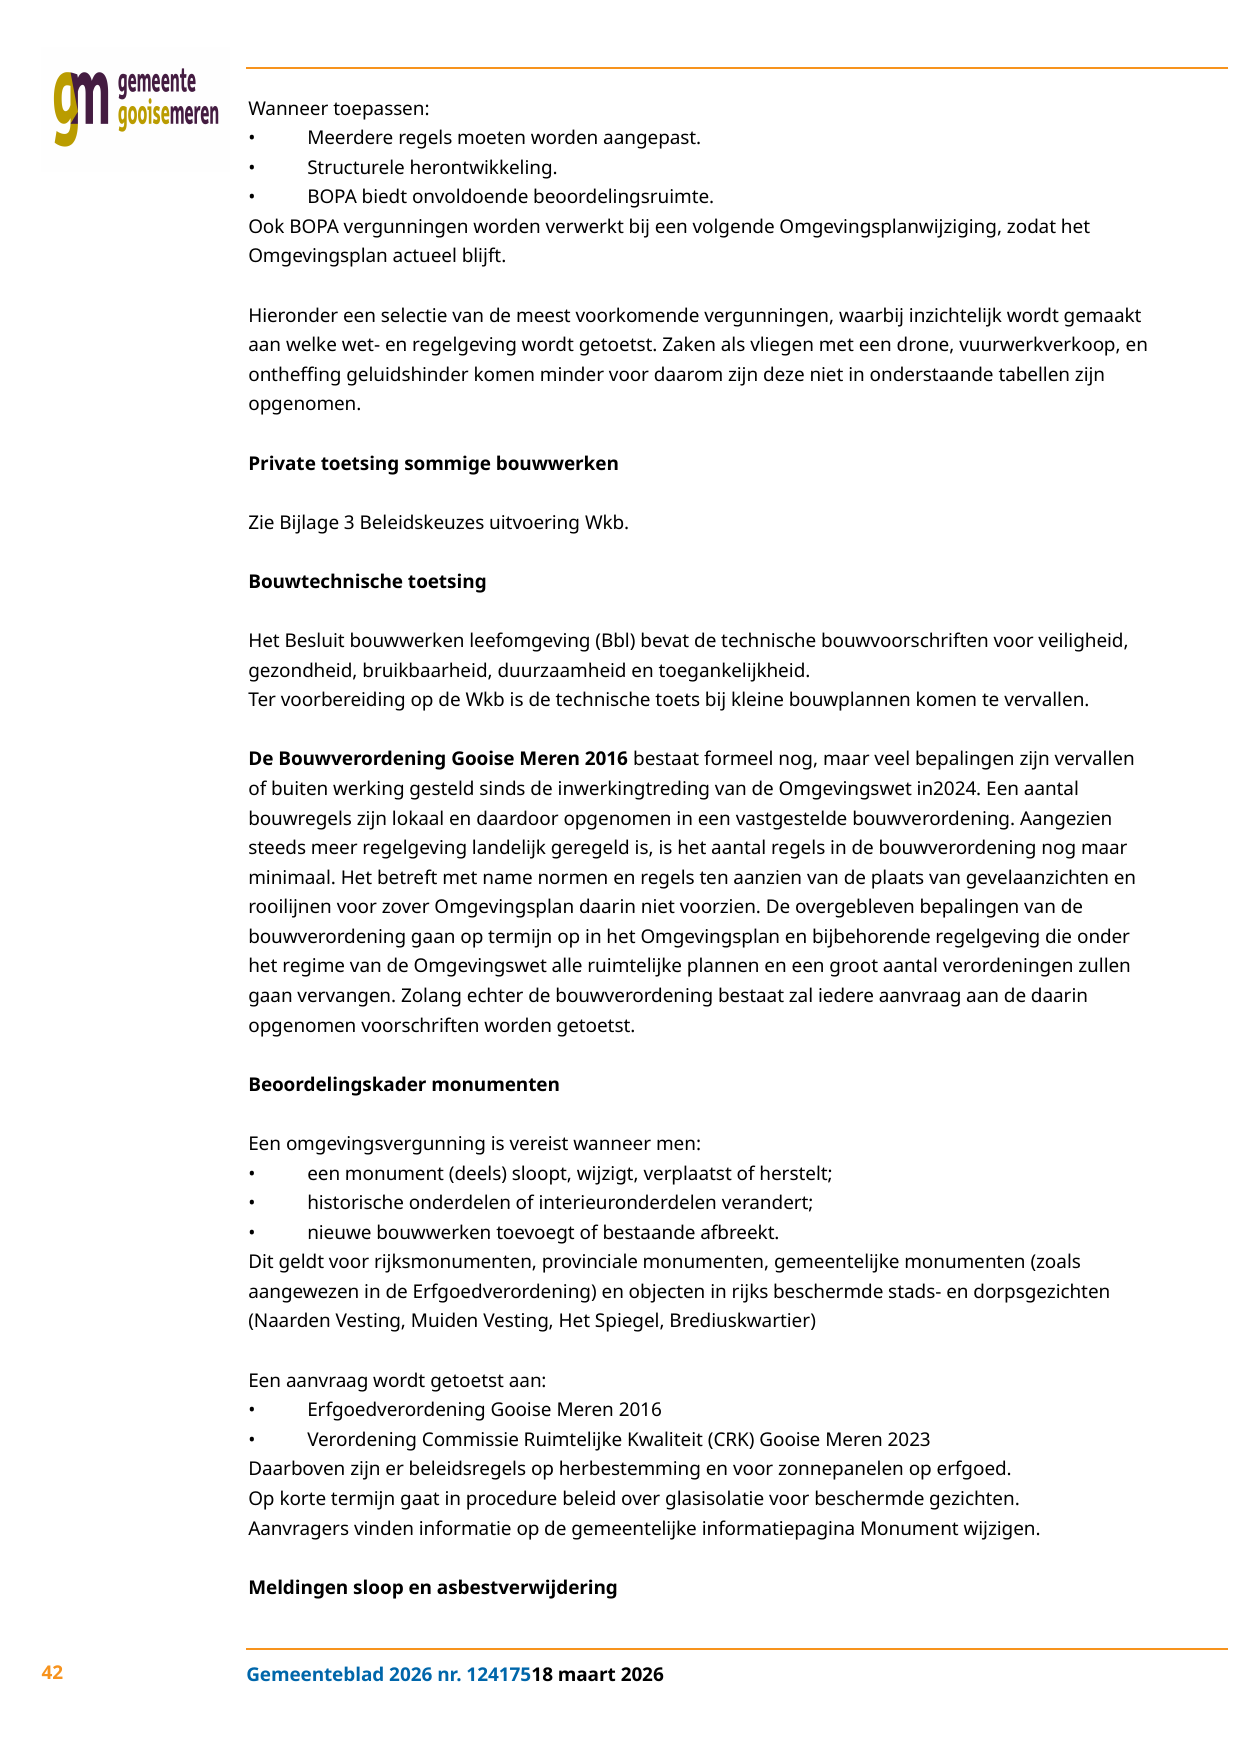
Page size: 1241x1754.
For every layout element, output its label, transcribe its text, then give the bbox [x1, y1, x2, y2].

text Beoordelingskader monumenten [248, 1071, 1152, 1097]
text Private toetsing sommige bouwwerken [248, 450, 1152, 476]
text De Bouwverordening Gooise Meren 2016 bestaat formeel nog, maar veel bepalingen zijn vervallen of buiten werking gesteld sinds de inwerkingtreding van de Omgevingswet in2024. Een aantal bouwregels zijn lokaal en daardoor opgenomen in een vastgestelde bouwverordening. Aangezien steeds meer regelgeving landelijk geregeld is, is het aantal regels in de bouwverordening nog maar minimaal. Het betreft met name normen en regels ten aanzien van de plaats van gevelaanzichten en rooilijnen voor zover Omgevingsplan daarin niet voorzien. De overgebleven bepalingen van de bouwverordening gaan op termijn op in het Omgevingsplan en bijbehorende regelgeving die onder het regime van de Omgevingswet alle ruimtelijke plannen en een groot aantal verordeningen zullen gaan vervangen. Zolang echter de bouwverordening bestaat zal iedere aanvraag aan de daarin opgenomen voorschriften worden getoetst. [248, 746, 1152, 1038]
text Dit geldt voor rijksmonumenten, provinciale monumenten, gemeentelijke monumenten (zoals aangewezen in de Erfgoedverordening) en objecten in rijks beschermde stads- en dorpsgezichten (Naarden Vesting, Muiden Vesting, Het Spiegel, Brediuskwartier) [248, 1248, 1152, 1333]
text Hieronder een selectie van de meest voorkomende vergunningen, waarbij inzichtelijk wordt gemaakt aan welke wet- en regelgeving wordt getoetst. Zaken als vliegen met een drone, vuurwerkverkoop, en ontheffing geluidshinder komen minder voor daarom zijn deze niet in onderstaande tabellen zijn opgenomen. [248, 302, 1152, 416]
text Een aanvraag wordt getoetst aan: [248, 1367, 1152, 1393]
text Bouwtechnische toetsing [248, 568, 1152, 594]
list historische onderdelen of interieuronderdelen verandert; [248, 1189, 1152, 1215]
list Meerdere regels moeten worden aangepast. [248, 124, 1152, 150]
picture [41, 47, 231, 172]
text Het Besluit bouwwerken leefomgeving (Bbl) bevat de technische bouwvoorschriften voor veiligheid, gezondheid, bruikbaarheid, duurzaamheid en toegankelijkheid. [248, 627, 1152, 683]
list Verordening Commissie Ruimtelijke Kwaliteit (CRK) Gooise Meren 2023 [248, 1426, 1152, 1452]
text Aanvragers vinden informatie op de gemeentelijke informatiepagina Monument wijzigen. [248, 1515, 1152, 1541]
text Meldingen sloop en asbestverwijdering [248, 1574, 1152, 1600]
text Op korte termijn gaat in procedure beleid over glasisolatie voor beschermde gezichten. [248, 1485, 1152, 1511]
list nieuwe bouwwerken toevoegt of bestaande afbreekt. [248, 1219, 1152, 1245]
text Wanneer toepassen: [248, 95, 1152, 121]
text Daarboven zijn er beleidsregels op herbestemming en voor zonnepanelen op erfgoed. [248, 1456, 1152, 1481]
list Structurele herontwikkeling. [248, 154, 1152, 180]
list BOPA biedt onvoldoende beoordelingsruimte. [248, 183, 1152, 209]
list Erfgoedverordening Gooise Meren 2016 [248, 1396, 1152, 1422]
list een monument (deels) sloopt, wijzigt, verplaatst of herstelt; [248, 1160, 1152, 1186]
text Zie Bijlage 3 Beleidskeuzes uitvoering Wkb. [248, 509, 1152, 535]
text Ter voorbereiding op de Wkb is de technische toets bij kleine bouwplannen komen te vervallen. [248, 686, 1152, 712]
text Een omgevingsvergunning is vereist wanneer men: [248, 1130, 1152, 1156]
text Ook BOPA vergunningen worden verwerkt bij een volgende Omgevingsplanwijziging, zodat het Omgevingsplan actueel blijft. [248, 213, 1152, 268]
